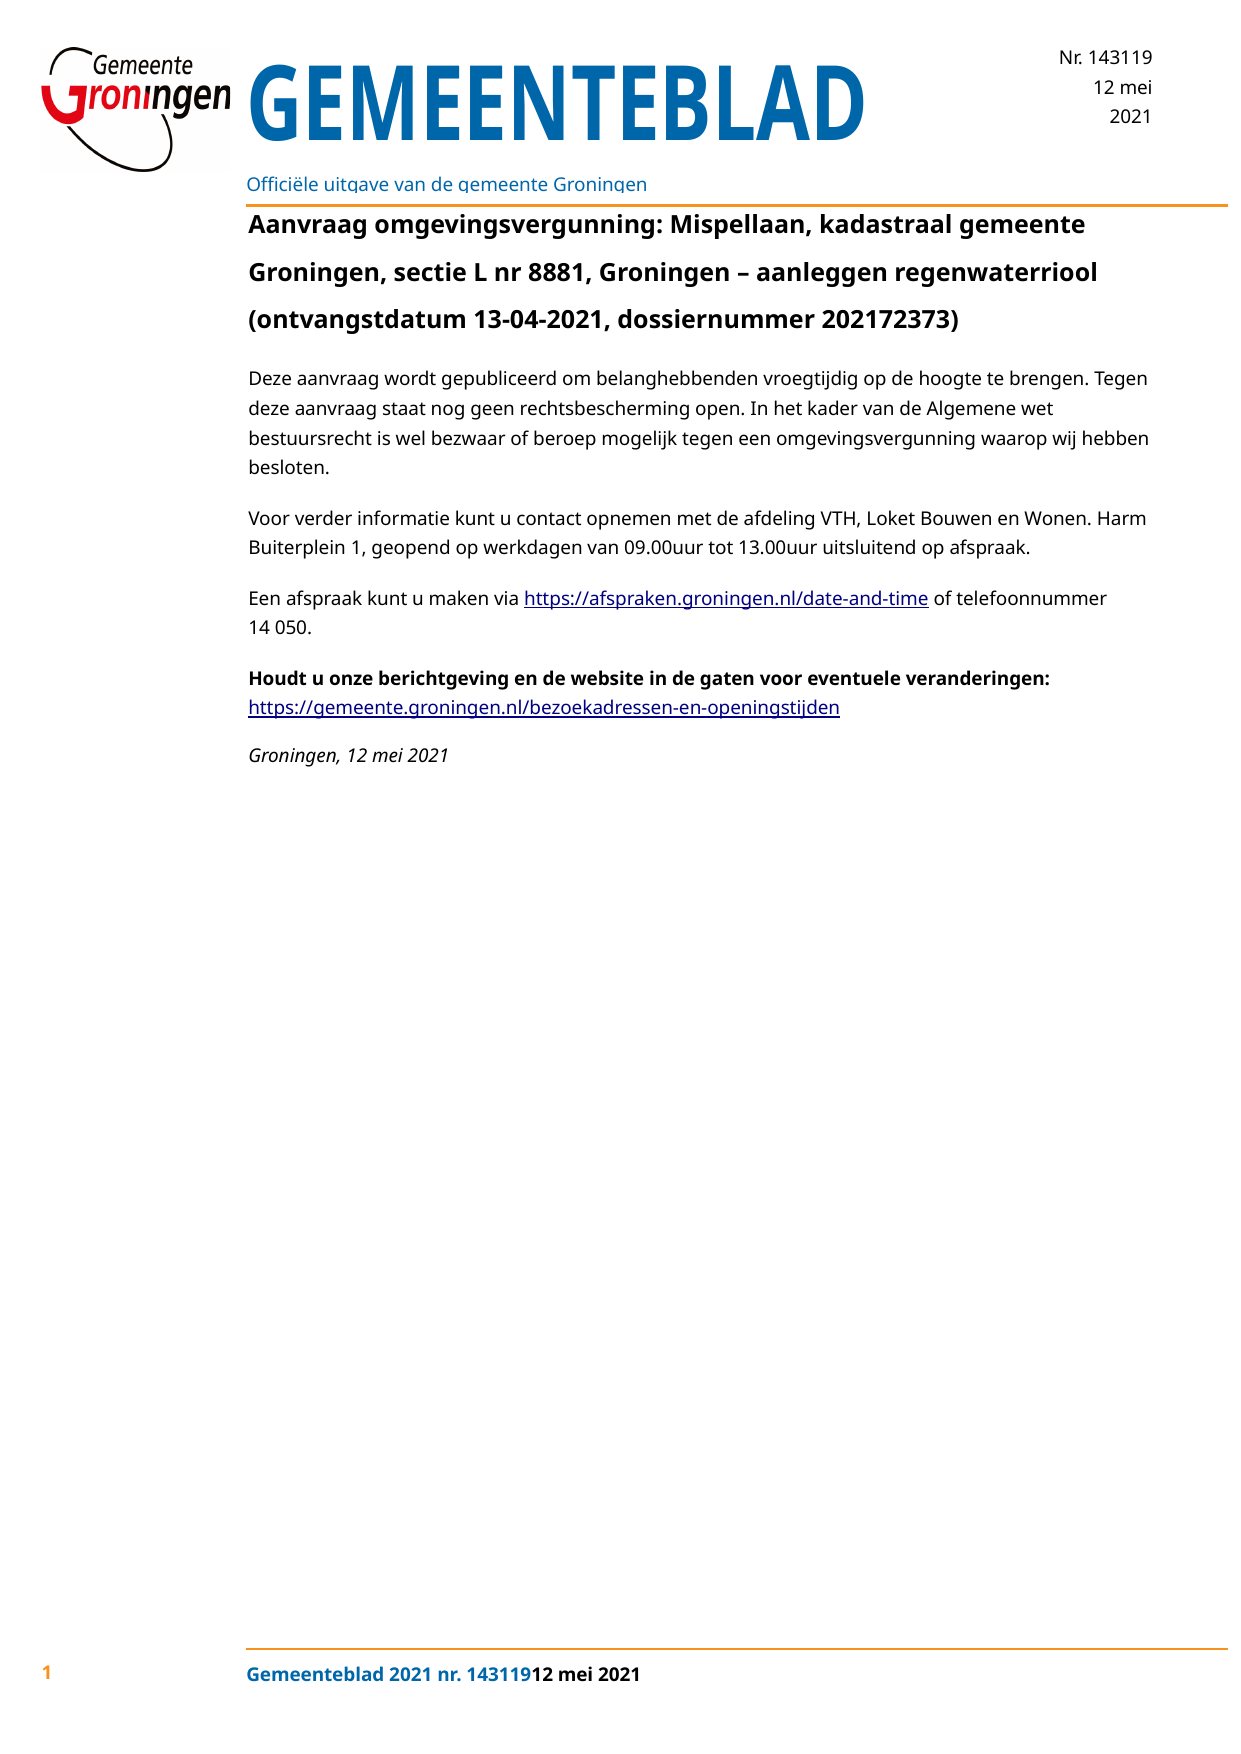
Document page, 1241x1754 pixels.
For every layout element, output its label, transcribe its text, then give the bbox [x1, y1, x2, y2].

text Groningen, 12 mei 2021 [248, 742, 1152, 768]
text Deze aanvraag wordt gepubliceerd om belanghebbenden vroegtijdig op de hoogte te brengen. Tegen deze aanvraag staat nog geen rechtsbescherming open. In het kader van de Algemene wet bestuursrecht is wel bezwaar of beroep mogelijk tegen een omgevingsvergunning waarop wij hebben besloten. [248, 366, 1152, 480]
picture [41, 47, 231, 172]
text Voor verder informatie kunt u contact opnemen met de afdeling VTH, Loket Bouwen en Wonen. Harm Buiterplein 1, geopend op werkdagen van 09.00uur tot 13.00uur uitsluitend op afspraak. [248, 505, 1152, 560]
text Aanvraag omgevingsvergunning: Mispellaan, kadastraal gemeente Groningen, sectie L nr 8881, Groningen – aanleggen regenwaterriool (ontvangstdatum 13-04-2021, dossiernummer 202172373) [248, 207, 1152, 336]
text Een afspraak kunt u maken via https://afspraken.groningen.nl/date-and-time of telefoonnummer 14 050. [248, 585, 1152, 640]
text Houdt u onze berichtgeving en de website in de gaten voor eventuele veranderingen: https://gemeente.groningen.nl/bezoekadressen-en-openingstijden [248, 665, 1152, 720]
